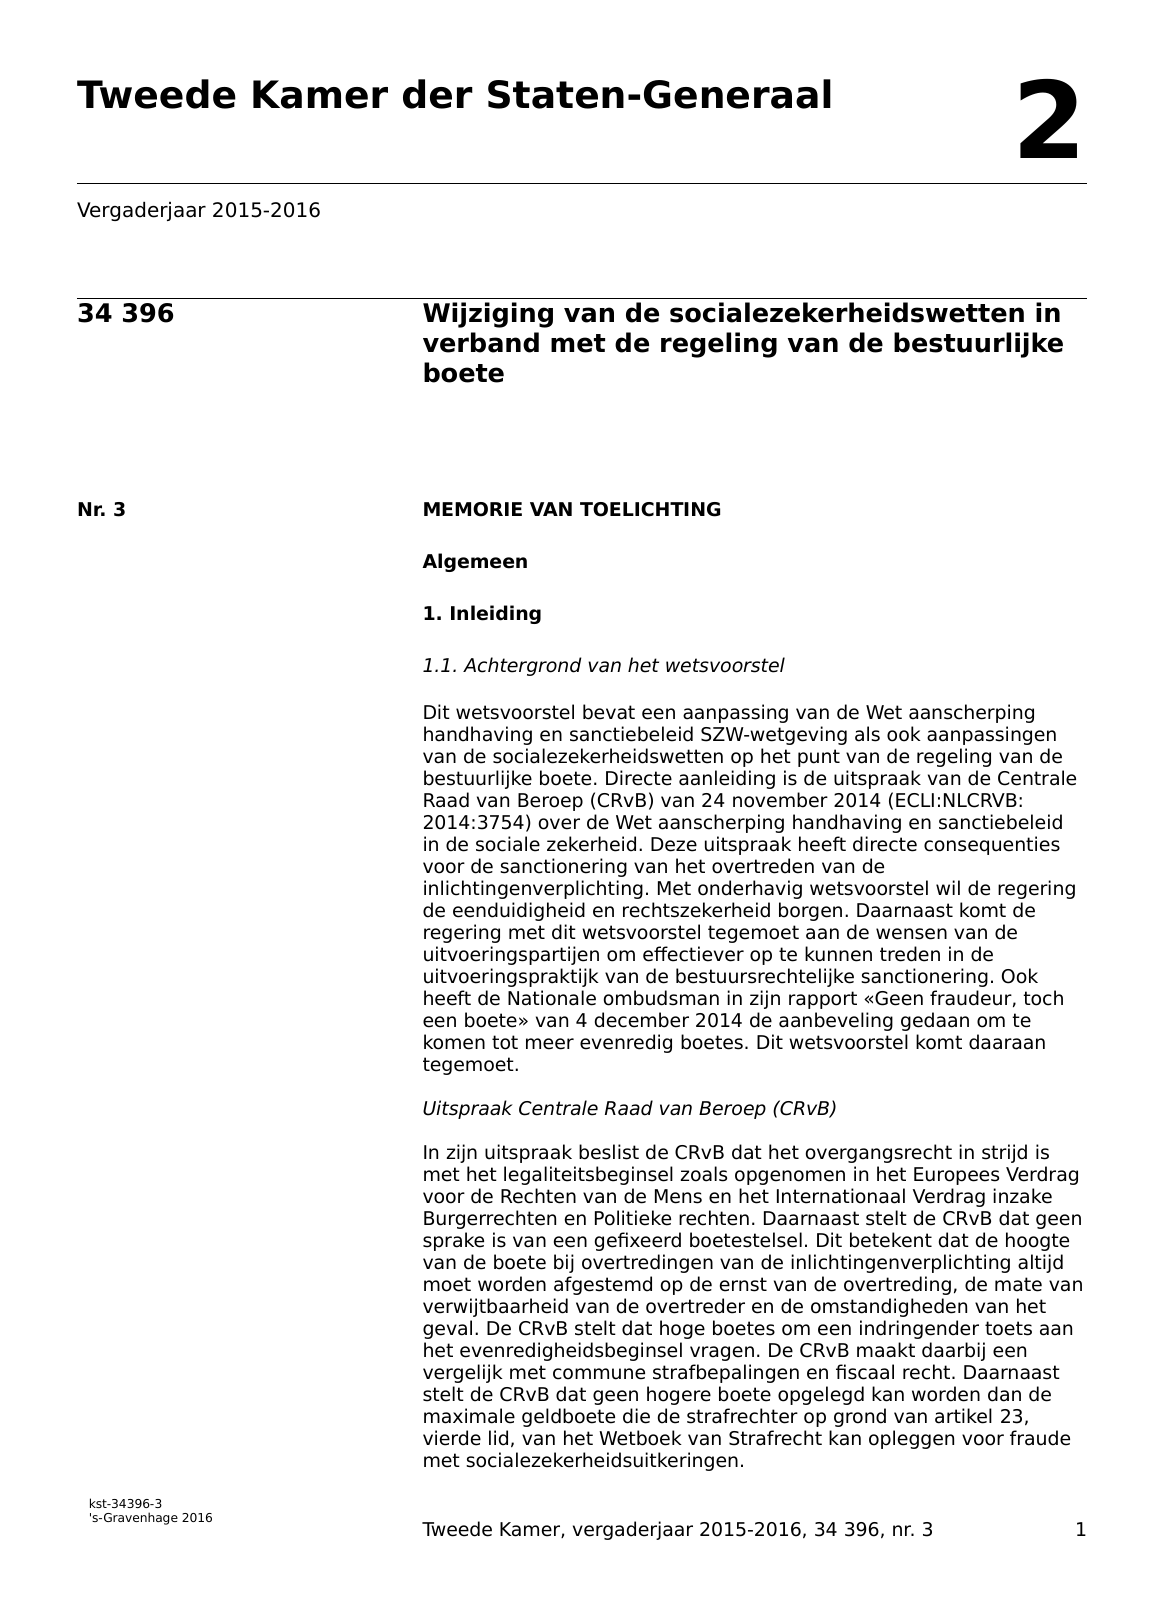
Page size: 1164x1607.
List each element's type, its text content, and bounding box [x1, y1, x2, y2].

subtitle 1.1. Achtergrond van het wetsvoorstel [422, 655, 1087, 677]
table_header Tweede Kamer der Staten-Generaal [77, 59, 886, 183]
subtitle Nr. 3 MEMORIE VAN TOELICHTING [77, 499, 1087, 521]
text In zijn uitspraak beslist de CRvB dat het overgangsrecht in strijd is met het legaliteitsbeginsel zoals opgenomen in het Europees Verdrag voor de Rechten van de Mens en het Internationaal Verdrag inzake Burgerrechten en Politieke rechten. Daarnaast stelt de CRvB dat geen sprake is van een gefixeerd boetestelsel. Dit betekent dat de hoogte van de boete bij overtredingen van de inlichtingenverplichting altijd moet worden afgestemd op de ernst van de overtreding, de mate van verwijtbaarheid van de overtreder en de omstandigheden van het geval. De CRvB stelt dat hoge boetes om een indringender toets aan het evenredigheidsbeginsel vragen. De CRvB maakt daarbij een vergelijk met commune strafbepalingen en fiscaal recht. Daarnaast stelt de CRvB dat geen hogere boete opgelegd kan worden dan de maximale geldboete die de strafrechter op grond van artikel 23, vierde lid, van het Wetboek van Strafrecht kan opleggen voor fraude met socialezekerheidsuitkeringen. [422, 1142, 1087, 1472]
subtitle 1. Inleiding [422, 603, 1087, 625]
subtitle 34 396 Wijziging van de socialezekerheidswetten in verband met de regeling van de bestuurlijke boete [77, 299, 1087, 388]
subtitle Uitspraak Centrale Raad van Beroep (CRvB) [422, 1098, 1087, 1120]
table_cell Vergaderjaar 2015-2016 [77, 184, 1087, 298]
text Dit wetsvoorstel bevat een aanpassing van de Wet aanscherping handhaving en sanctiebeleid SZW-wetgeving als ook aanpassingen van de socialezekerheidswetten op het punt van de regeling van de bestuurlijke boete. Directe aanleiding is de uitspraak van de Centrale Raad van Beroep (CRvB) van 24 november 2014 (ECLI:NLCRVB: 2014:3754) over de Wet aanscherping handhaving en sanctiebeleid in de sociale zekerheid. Deze uitspraak heeft directe consequenties voor de sanctionering van het overtreden van de inlichtingenverplichting. Met onderhavig wetsvoorstel wil de regering de eenduidigheid en rechtszekerheid borgen. Daarnaast komt de regering met dit wetsvoorstel tegemoet aan de wensen van de uitvoeringspartijen om effectiever op te kunnen treden in de uitvoeringspraktijk van de bestuursrechtelijke sanctionering. Ook heeft de Nationale ombudsman in zijn rapport «Geen fraudeur, toch een boete» van 4 december 2014 de aanbeveling gedaan om te komen tot meer evenredig boetes. Dit wetsvoorstel komt daaraan tegemoet. [422, 702, 1087, 1076]
text kst-34396-3 [88, 1497, 323, 1511]
text 's-Gravenhage 2016 [88, 1511, 323, 1525]
subtitle Algemeen [422, 551, 1087, 573]
table_header 2 [886, 59, 1087, 183]
